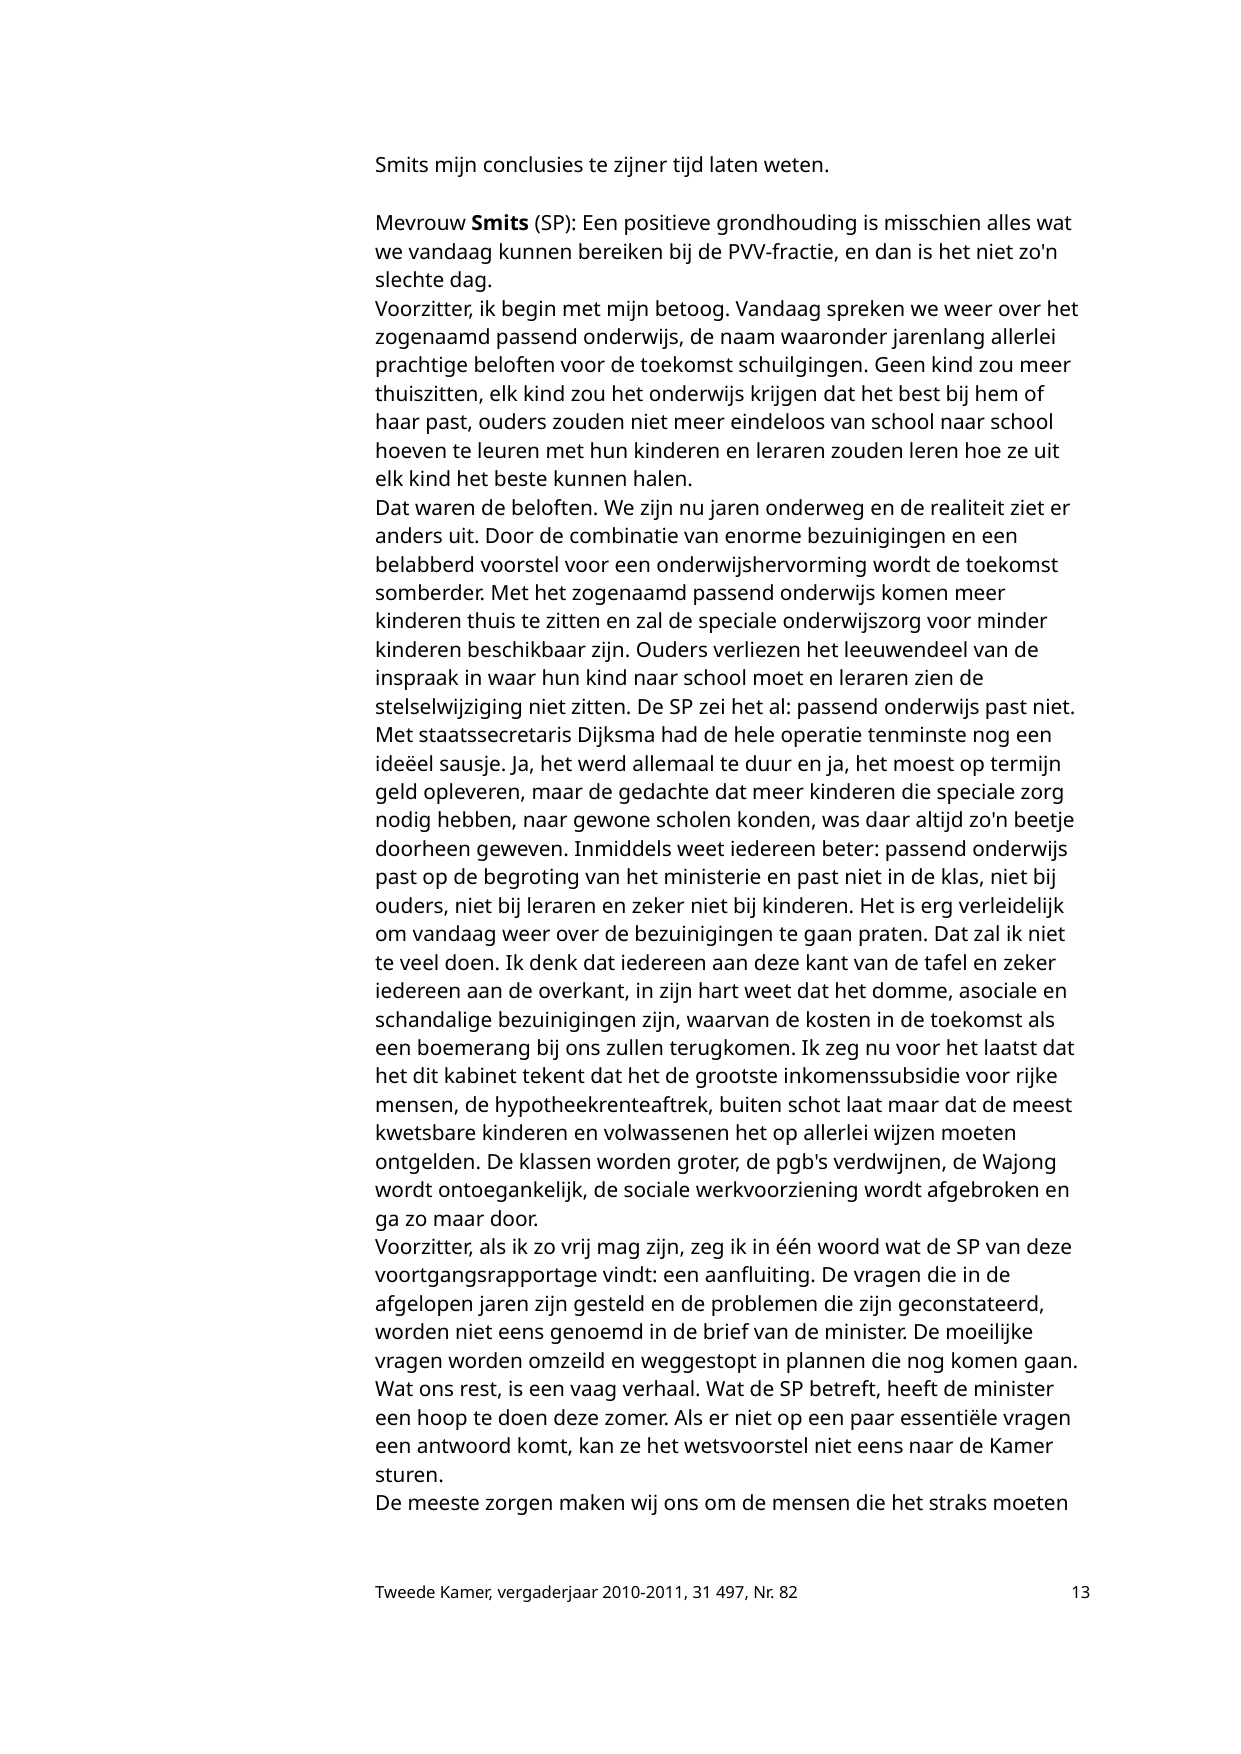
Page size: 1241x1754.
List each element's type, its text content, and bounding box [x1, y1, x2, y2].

text Mevrouw Smits (SP): Een positieve grondhouding is misschien alles wat we vandaag kunnen bereiken bij de PVV-fractie, en dan is het niet zo'n slechte dag. [375, 208, 1090, 294]
text De meeste zorgen maken wij ons om de mensen die het straks moeten [375, 1488, 1090, 1517]
text Dat waren de beloften. We zijn nu jaren onderweg en de realiteit ziet er anders uit. Door de combinatie van enorme bezuinigingen en een belabberd voorstel voor een onderwijshervorming wordt de toekomst somberder. Met het zogenaamd passend onderwijs komen meer kinderen thuis te zitten en zal de speciale onderwijszorg voor minder kinderen beschikbaar zijn. Ouders verliezen het leeuwendeel van de inspraak in waar hun kind naar school moet en leraren zien de stelselwijziging niet zitten. De SP zei het al: passend onderwijs past niet. [375, 493, 1090, 720]
text Smits mijn conclusies te zijner tijd laten weten. [375, 150, 1090, 178]
text Met staatssecretaris Dijksma had de hele operatie tenminste nog een ideëel sausje. Ja, het werd allemaal te duur en ja, het moest op termijn geld opleveren, maar de gedachte dat meer kinderen die speciale zorg nodig hebben, naar gewone scholen konden, was daar altijd zo'n beetje doorheen geweven. Inmiddels weet iedereen beter: passend onderwijs past op de begroting van het ministerie en past niet in de klas, niet bij ouders, niet bij leraren en zeker niet bij kinderen. Het is erg verleidelijk om vandaag weer over de bezuinigingen te gaan praten. Dat zal ik niet te veel doen. Ik denk dat iedereen aan deze kant van de tafel en zeker iedereen aan de overkant, in zijn hart weet dat het domme, asociale en schandalige bezuinigingen zijn, waarvan de kosten in de toekomst als een boemerang bij ons zullen terugkomen. Ik zeg nu voor het laatst dat het dit kabinet tekent dat het de grootste inkomenssubsidie voor rijke mensen, de hypotheekrenteaftrek, buiten schot laat maar dat de meest kwetsbare kinderen en volwassenen het op allerlei wijzen moeten ontgelden. De klassen worden groter, de pgb's verdwijnen, de Wajong wordt ontoegankelijk, de sociale werkvoorziening wordt afgebroken en ga zo maar door. [375, 720, 1090, 1232]
text Voorzitter, als ik zo vrij mag zijn, zeg ik in één woord wat de SP van deze voortgangsrapportage vindt: een aanfluiting. De vragen die in de afgelopen jaren zijn gesteld en de problemen die zijn geconstateerd, worden niet eens genoemd in de brief van de minister. De moeilijke vragen worden omzeild en weggestopt in plannen die nog komen gaan. Wat ons rest, is een vaag verhaal. Wat de SP betreft, heeft de minister een hoop te doen deze zomer. Als er niet op een paar essentiële vragen een antwoord komt, kan ze het wetsvoorstel niet eens naar de Kamer sturen. [375, 1232, 1090, 1488]
text Voorzitter, ik begin met mijn betoog. Vandaag spreken we weer over het zogenaamd passend onderwijs, de naam waaronder jarenlang allerlei prachtige beloften voor de toekomst schuilgingen. Geen kind zou meer thuiszitten, elk kind zou het onderwijs krijgen dat het best bij hem of haar past, ouders zouden niet meer eindeloos van school naar school hoeven te leuren met hun kinderen en leraren zouden leren hoe ze uit elk kind het beste kunnen halen. [375, 294, 1090, 493]
